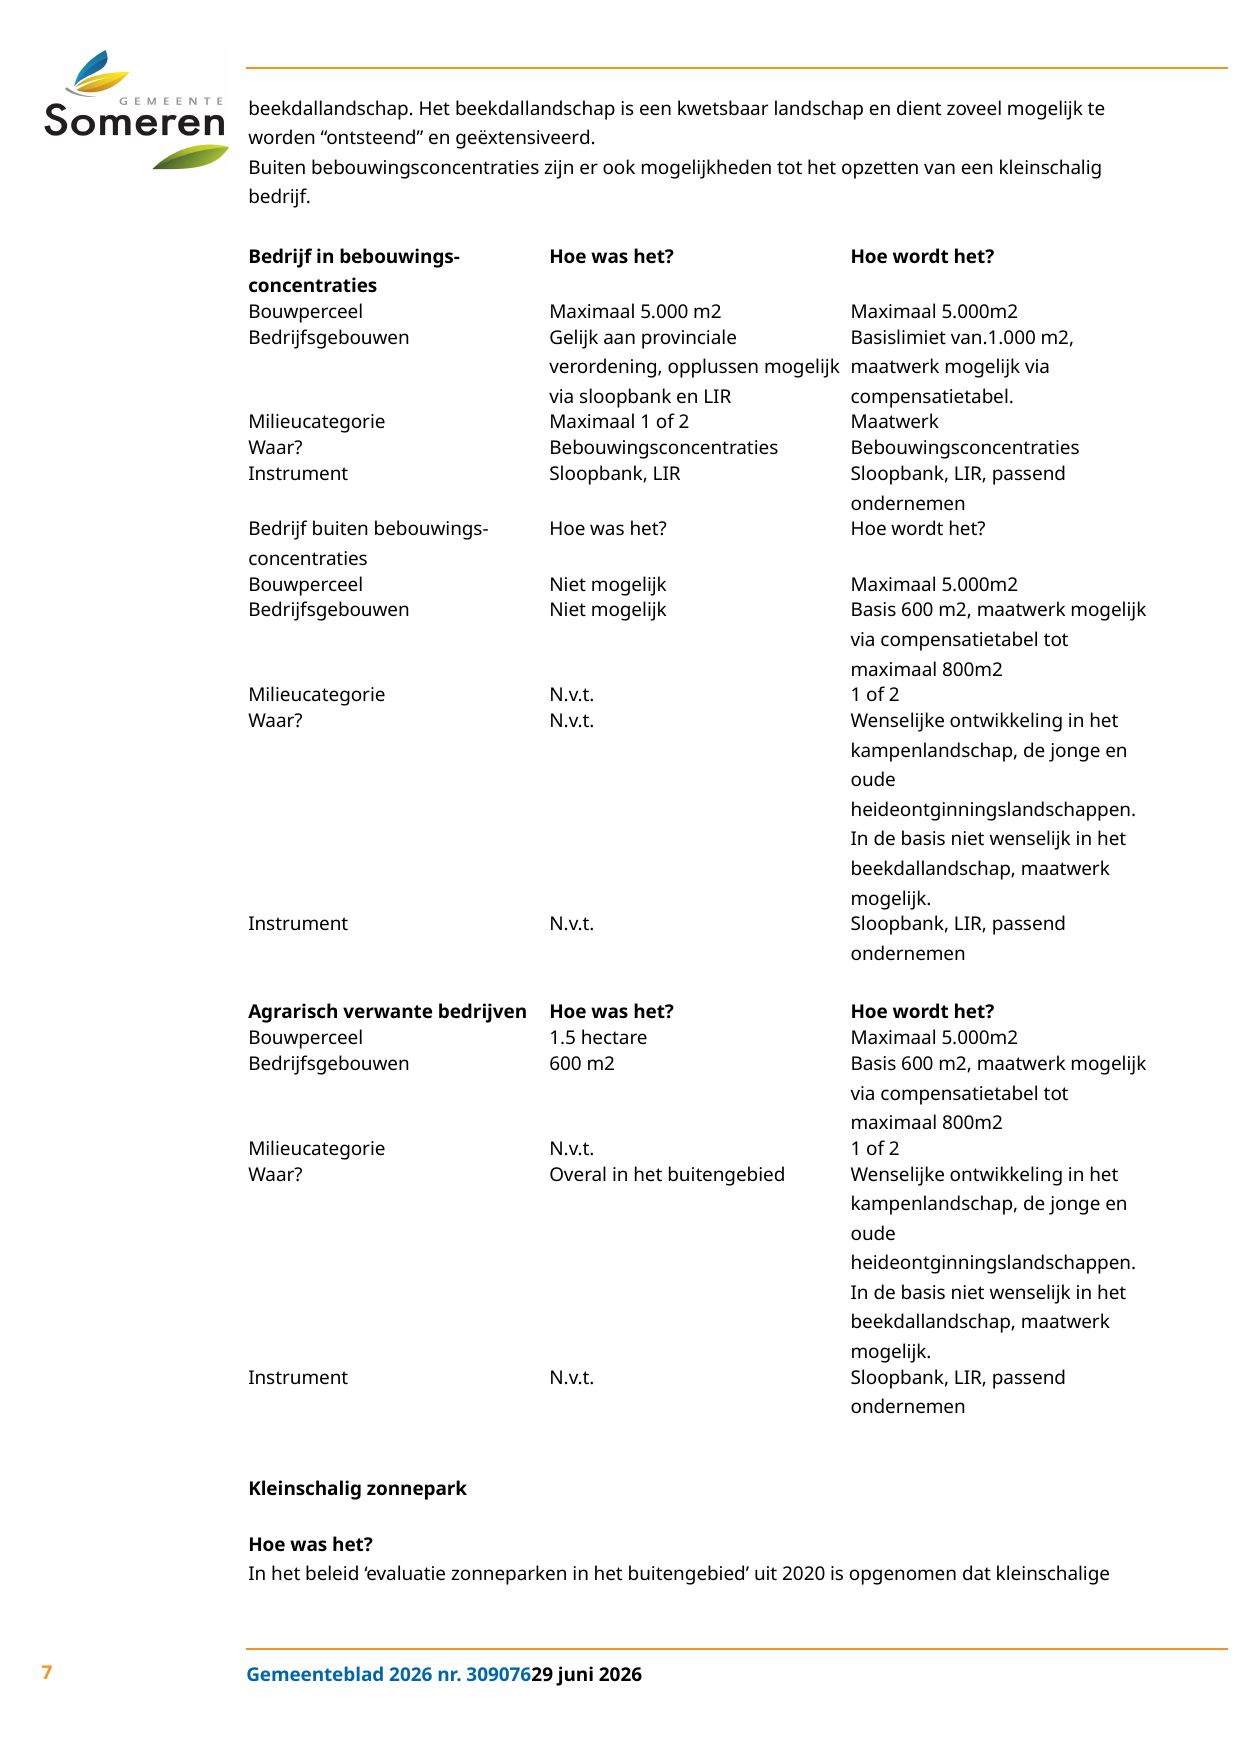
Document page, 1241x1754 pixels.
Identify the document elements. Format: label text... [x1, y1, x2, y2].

table_cell N.v.t. [549, 681, 850, 707]
table_header Bedrijf in bebouwings-concentraties [248, 243, 549, 298]
table_cell 1 of 2 [850, 681, 1152, 707]
table_cell Basis 600 m2, maatwerk mogelijk via compensatietabel tot maximaal 800m2 [850, 597, 1152, 681]
table_cell Hoe was het? [549, 516, 850, 571]
table_cell 1 of 2 [850, 1135, 1152, 1161]
table_cell Overal in het buitengebied [549, 1161, 850, 1364]
table_cell 600 m2 [549, 1050, 850, 1135]
table_header Agrarisch verwante bedrijven [248, 999, 549, 1024]
table_cell Bedrijf buiten bebouwings-concentraties [248, 516, 549, 571]
table_cell Bebouwingsconcentraties [850, 435, 1152, 460]
table_cell Basislimiet van.1.000 m2, maatwerk mogelijk via compensatietabel. [850, 324, 1152, 409]
table_cell Bedrijfsgebouwen [248, 1050, 549, 1135]
table_cell Waar? [248, 1161, 549, 1364]
table_cell Bouwperceel [248, 298, 549, 324]
table_header Hoe was het? [549, 999, 850, 1024]
text Kleinschalig zonnepark [248, 1473, 1152, 1501]
table_cell Maatwerk [850, 409, 1152, 434]
table_cell Sloopbank, LIR, passend ondernemen [850, 460, 1152, 516]
table_cell Waar? [248, 707, 549, 910]
table_cell Bouwperceel [248, 571, 549, 597]
table_cell Bedrijfsgebouwen [248, 324, 549, 409]
table_header Hoe wordt het? [850, 243, 1152, 298]
table_cell 1.5 hectare [549, 1024, 850, 1050]
table_cell Milieucategorie [248, 1135, 549, 1161]
table_cell N.v.t. [549, 1364, 850, 1419]
table_cell Instrument [248, 460, 549, 516]
table_cell Instrument [248, 1364, 549, 1419]
table_cell N.v.t. [549, 1135, 850, 1161]
table_cell Sloopbank, LIR, passend ondernemen [850, 1364, 1152, 1419]
table_cell Instrument [248, 910, 549, 966]
table_cell Maximaal 1 of 2 [549, 409, 850, 434]
table_header Hoe was het? [549, 243, 850, 298]
table_cell Milieucategorie [248, 409, 549, 434]
table_cell Niet mogelijk [549, 571, 850, 597]
picture [41, 47, 231, 172]
table_cell N.v.t. [549, 707, 850, 910]
text Hoe was het? [248, 1531, 1152, 1557]
table_cell Hoe wordt het? [850, 516, 1152, 571]
table_cell Bebouwingsconcentraties [549, 435, 850, 460]
table_cell Wenselijke ontwikkeling in het kampenlandschap, de jonge en oude heideontginningslandschappen. In de basis niet wenselijk in het beekdallandschap, maatwerk mogelijk. [850, 1161, 1152, 1364]
table_cell Sloopbank, LIR, passend ondernemen [850, 910, 1152, 966]
table_cell Niet mogelijk [549, 597, 850, 681]
table_cell Waar? [248, 435, 549, 460]
table_cell Bedrijfsgebouwen [248, 597, 549, 681]
table_cell Maximaal 5.000m2 [850, 1024, 1152, 1050]
table_cell Gelijk aan provinciale verordening, opplussen mogelijk via sloopbank en LIR [549, 324, 850, 409]
text Buiten bebouwingsconcentraties zijn er ook mogelijkheden tot het opzetten van een kleinschalig bedrijf. [248, 154, 1152, 209]
table_cell N.v.t. [549, 910, 850, 966]
table_cell Basis 600 m2, maatwerk mogelijk via compensatietabel tot maximaal 800m2 [850, 1050, 1152, 1135]
table_cell Milieucategorie [248, 681, 549, 707]
text beekdallandschap. Het beekdallandschap is een kwetsbaar landschap en dient zoveel mogelijk te worden “ontsteend” en geëxtensiveerd. [248, 95, 1152, 150]
table_header Hoe wordt het? [850, 999, 1152, 1024]
table_cell Bouwperceel [248, 1024, 549, 1050]
table_cell Maximaal 5.000m2 [850, 298, 1152, 324]
text In het beleid ‘evaluatie zonneparken in het buitengebied’ uit 2020 is opgenomen dat kleinschalige [248, 1561, 1152, 1586]
table_cell Maximaal 5.000m2 [850, 571, 1152, 597]
table_cell Maximaal 5.000 m2 [549, 298, 850, 324]
table_cell Wenselijke ontwikkeling in het kampenlandschap, de jonge en oude heideontginningslandschappen. In de basis niet wenselijk in het beekdallandschap, maatwerk mogelijk. [850, 707, 1152, 910]
table_cell Sloopbank, LIR [549, 460, 850, 516]
